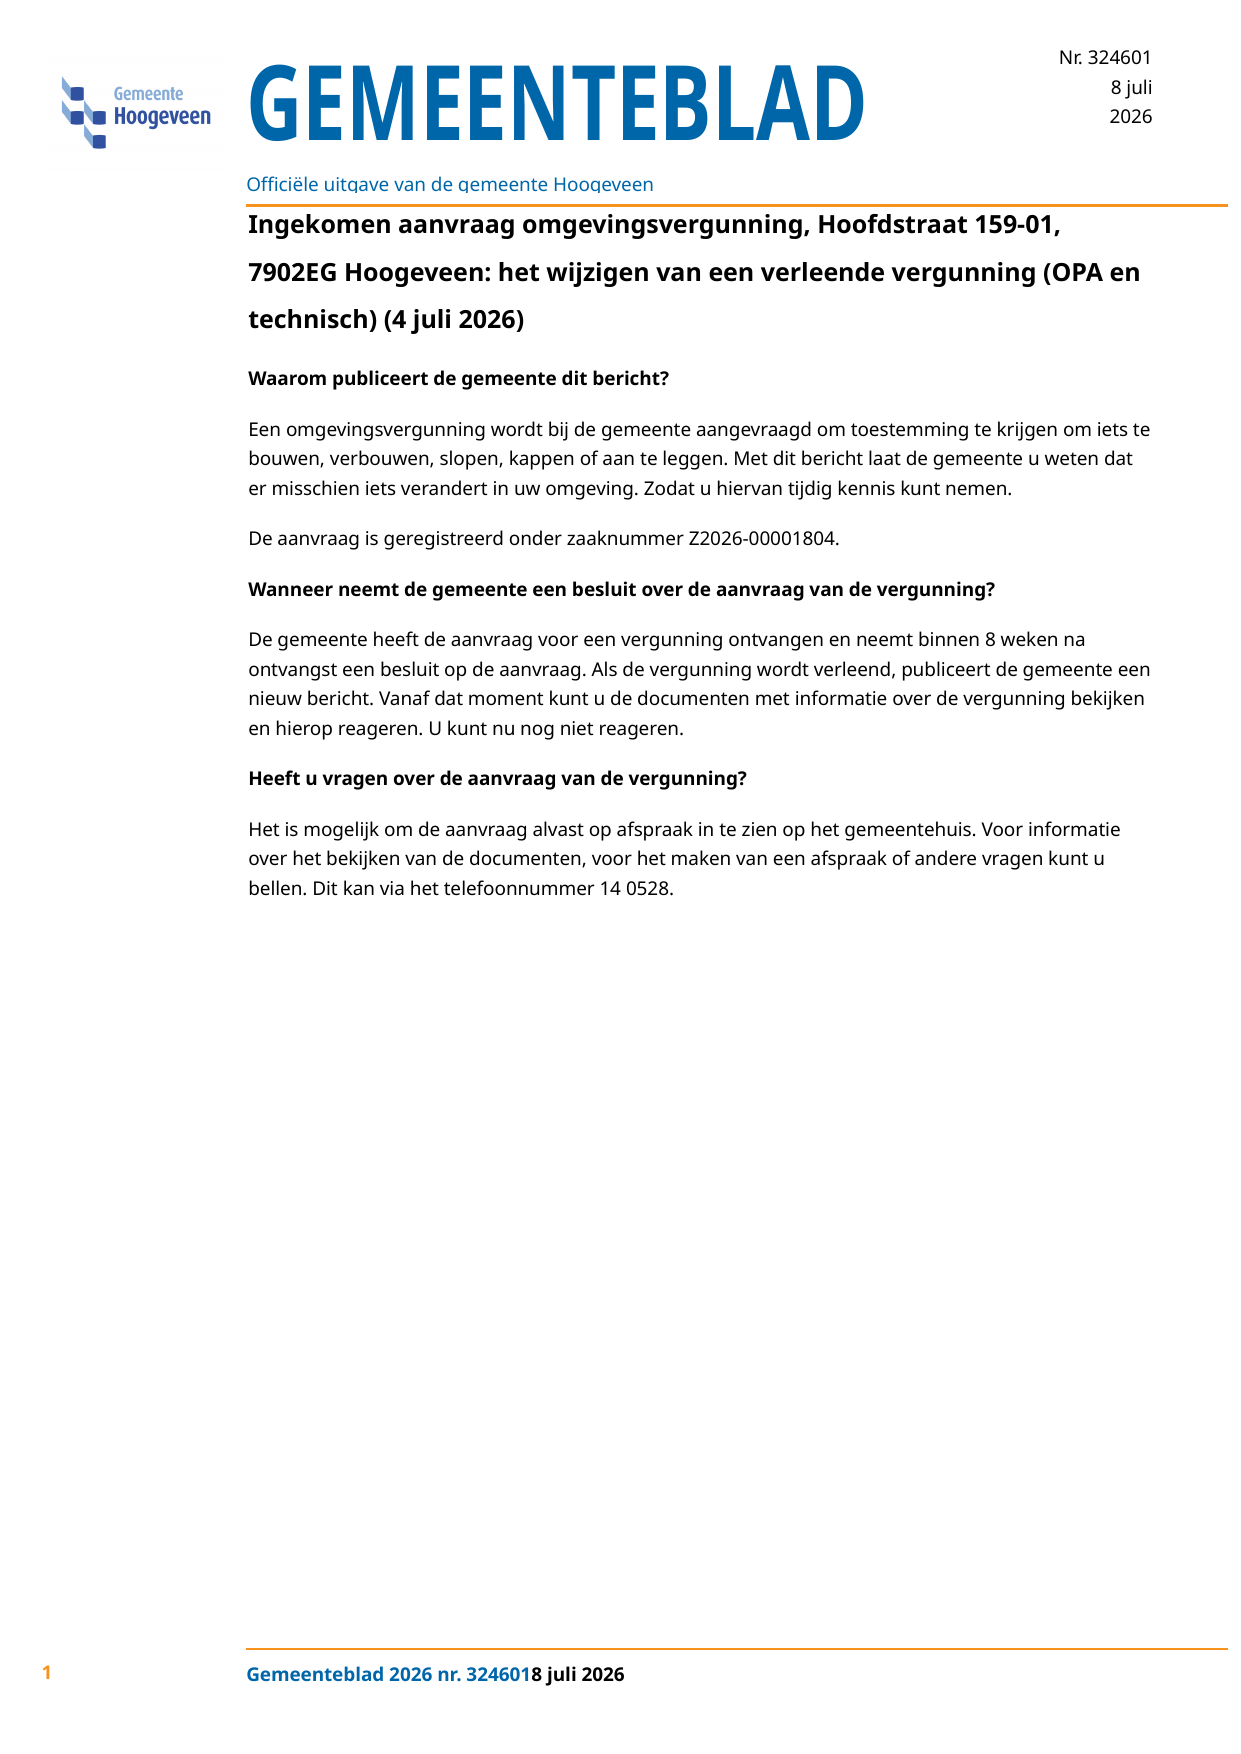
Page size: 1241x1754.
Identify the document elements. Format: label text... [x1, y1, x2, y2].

text Wanneer neemt de gemeente een besluit over de aanvraag van de vergunning? [248, 576, 1152, 602]
text De gemeente heeft de aanvraag voor een vergunning ontvangen en neemt binnen 8 weken na ontvangst een besluit op de aanvraag. Als de vergunning wordt verleend, publiceert de gemeente een nieuw bericht. Vanaf dat moment kunt u de documenten met informatie over de vergunning bekijken en hierop reageren. U kunt nu nog niet reageren. [248, 626, 1152, 741]
picture [41, 47, 231, 172]
text Een omgevingsvergunning wordt bij de gemeente aangevraagd om toestemming te krijgen om iets te bouwen, verbouwen, slopen, kappen of aan te leggen. Met dit bericht laat de gemeente u weten dat er misschien iets verandert in uw omgeving. Zodat u hiervan tijdig kennis kunt nemen. [248, 416, 1152, 501]
text Waarom publiceert de gemeente dit bericht? [248, 366, 1152, 391]
text Heeft u vragen over de aanvraag van de vergunning? [248, 766, 1152, 791]
text De aanvraag is geregistreerd onder zaaknummer Z2026-00001804. [248, 526, 1152, 551]
text Ingekomen aanvraag omgevingsvergunning, Hoofdstraat 159-01, 7902EG Hoogeveen: het wijzigen van een verleende vergunning (OPA en technisch) (4 juli 2026) [248, 207, 1152, 336]
text Het is mogelijk om de aanvraag alvast op afspraak in te zien op het gemeentehuis. Voor informatie over het bekijken van de documenten, voor het maken van een afspraak of andere vragen kunt u bellen. Dit kan via het telefoonnummer 14 0528. [248, 816, 1152, 901]
